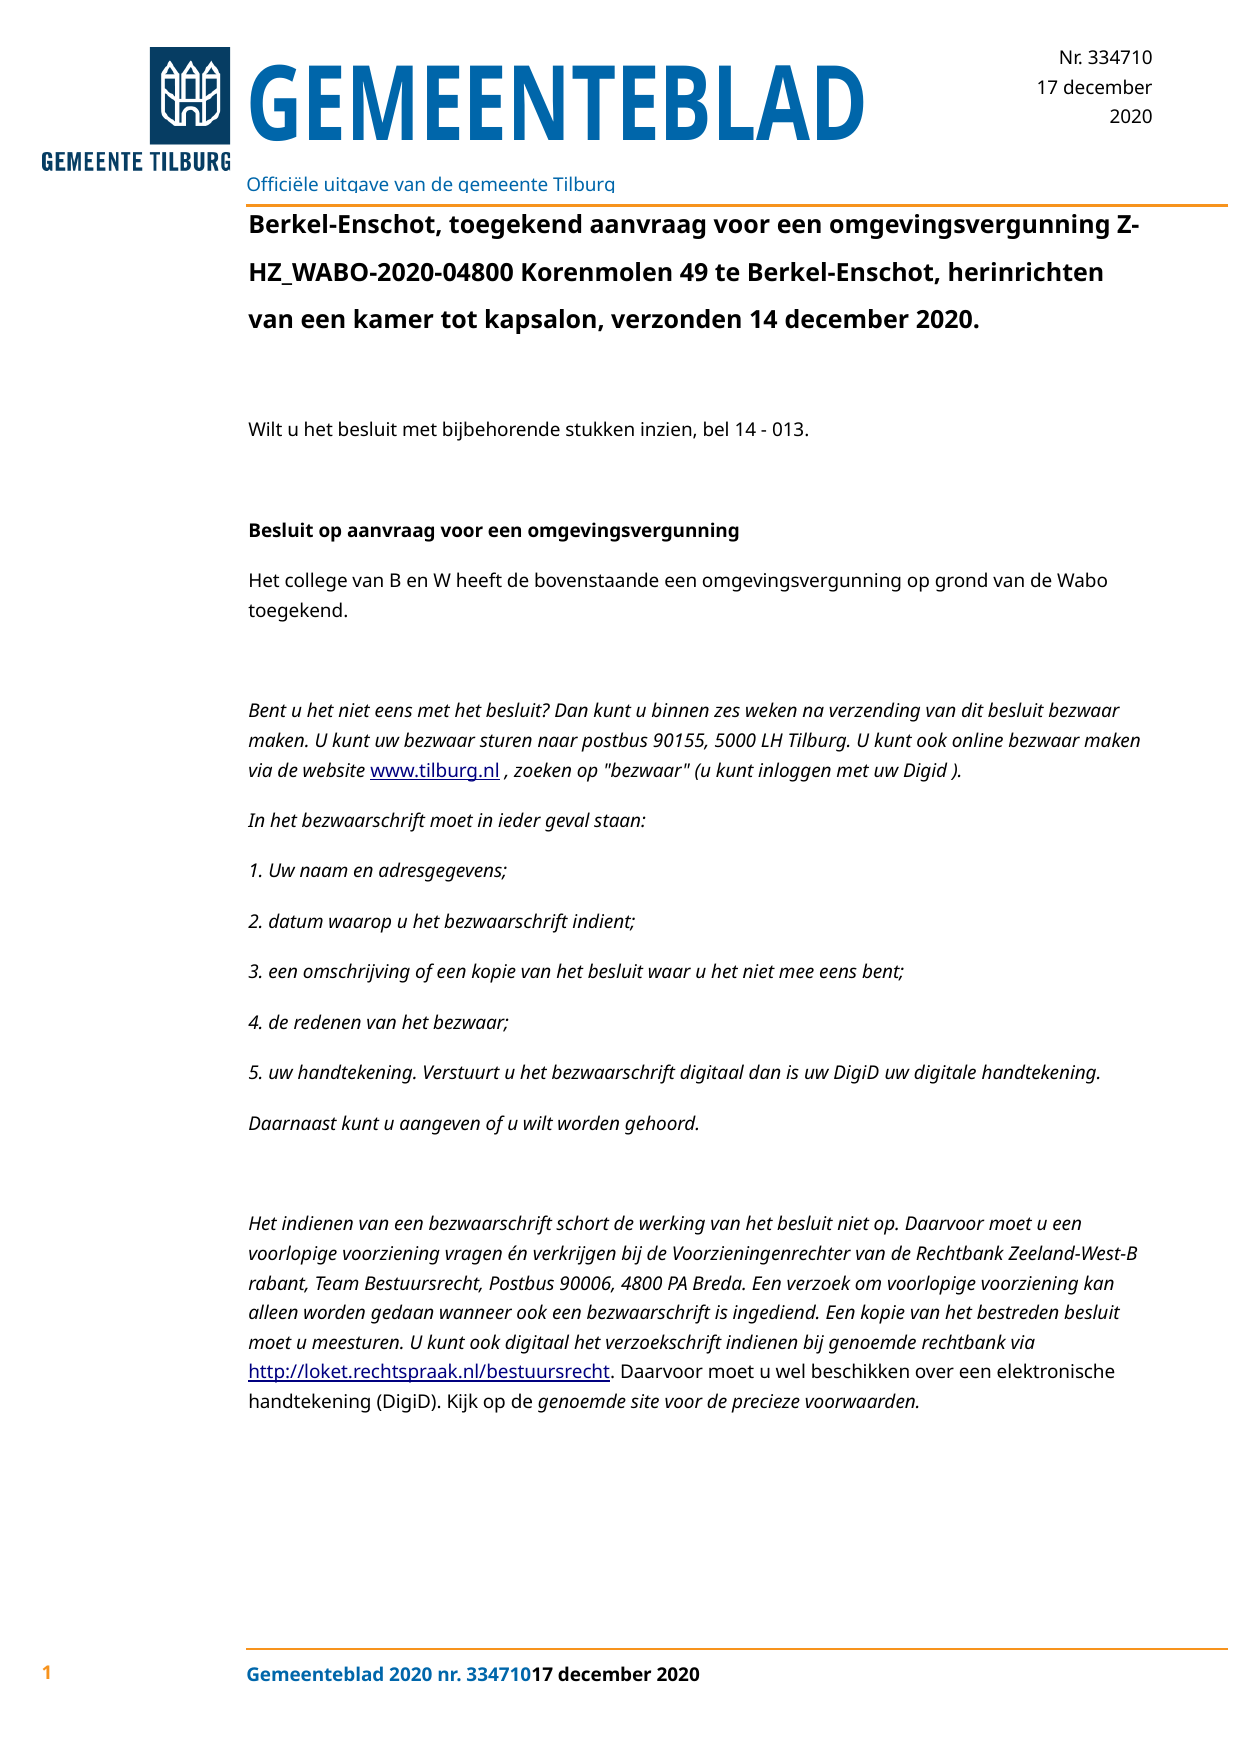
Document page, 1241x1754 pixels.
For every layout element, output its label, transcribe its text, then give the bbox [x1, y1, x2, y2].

picture [41, 47, 231, 172]
text Bent u het niet eens met het besluit? Dan kunt u binnen zes weken na verzending van dit besluit bezwaar maken. U kunt uw bezwaar sturen naar postbus 90155, 5000 LH Tilburg. U kunt ook online bezwaar maken via de website www.tilburg.nl , zoeken op "bezwaar" (u kunt inloggen met uw Digid ). [248, 698, 1152, 782]
text Het indienen van een bezwaarschrift schort de werking van het besluit niet op. Daarvoor moet u een voorlopige voorziening vragen én verkrijgen bij de Voorzieningenrechter van de Rechtbank Zeeland-West-B rabant, Team Bestuursrecht, Postbus 90006, 4800 PA Breda. Een verzoek om voorlopige voorziening kan alleen worden gedaan wanneer ook een bezwaarschrift is ingediend. Een kopie van het bestreden besluit moet u meesturen. U kunt ook digitaal het verzoekschrift indienen bij genoemde rechtbank via http://loket.rechtspraak.nl/bestuursrecht. Daarvoor moet u wel beschikken over een elektronische handtekening (DigiD). Kijk op de genoemde site voor de precieze voorwaarden. [248, 1211, 1152, 1414]
text Het college van B en W heeft de bovenstaande een omgevingsvergunning op grond van de Wabo toegekend. [248, 567, 1152, 622]
text 2. datum waarop u het bezwaarschrift indient; [248, 908, 1152, 934]
text Berkel-Enschot, toegekend aanvraag voor een omgevingsvergunning Z-HZ_WABO-2020-04800 Korenmolen 49 te Berkel-Enschot, herinrichten van een kamer tot kapsalon, verzonden 14 december 2020. [248, 207, 1152, 336]
text 5. uw handtekening. Verstuurt u het bezwaarschrift digitaal dan is uw DigiD uw digitale handtekening. [248, 1059, 1152, 1085]
text Wilt u het besluit met bijbehorende stukken inzien, bel 14 - 013. [248, 416, 1152, 442]
text Daarnaast kunt u aangeven of u wilt worden gehoord. [248, 1110, 1152, 1135]
text 4. de redenen van het bezwaar; [248, 1009, 1152, 1034]
text 1. Uw naam en adresgegevens; [248, 858, 1152, 883]
text Besluit op aanvraag voor een omgevingsvergunning [248, 517, 1152, 542]
text 3. een omschrijving of een kopie van het besluit waar u het niet mee eens bent; [248, 958, 1152, 984]
text In het bezwaarschrift moet in ieder geval staan: [248, 807, 1152, 833]
